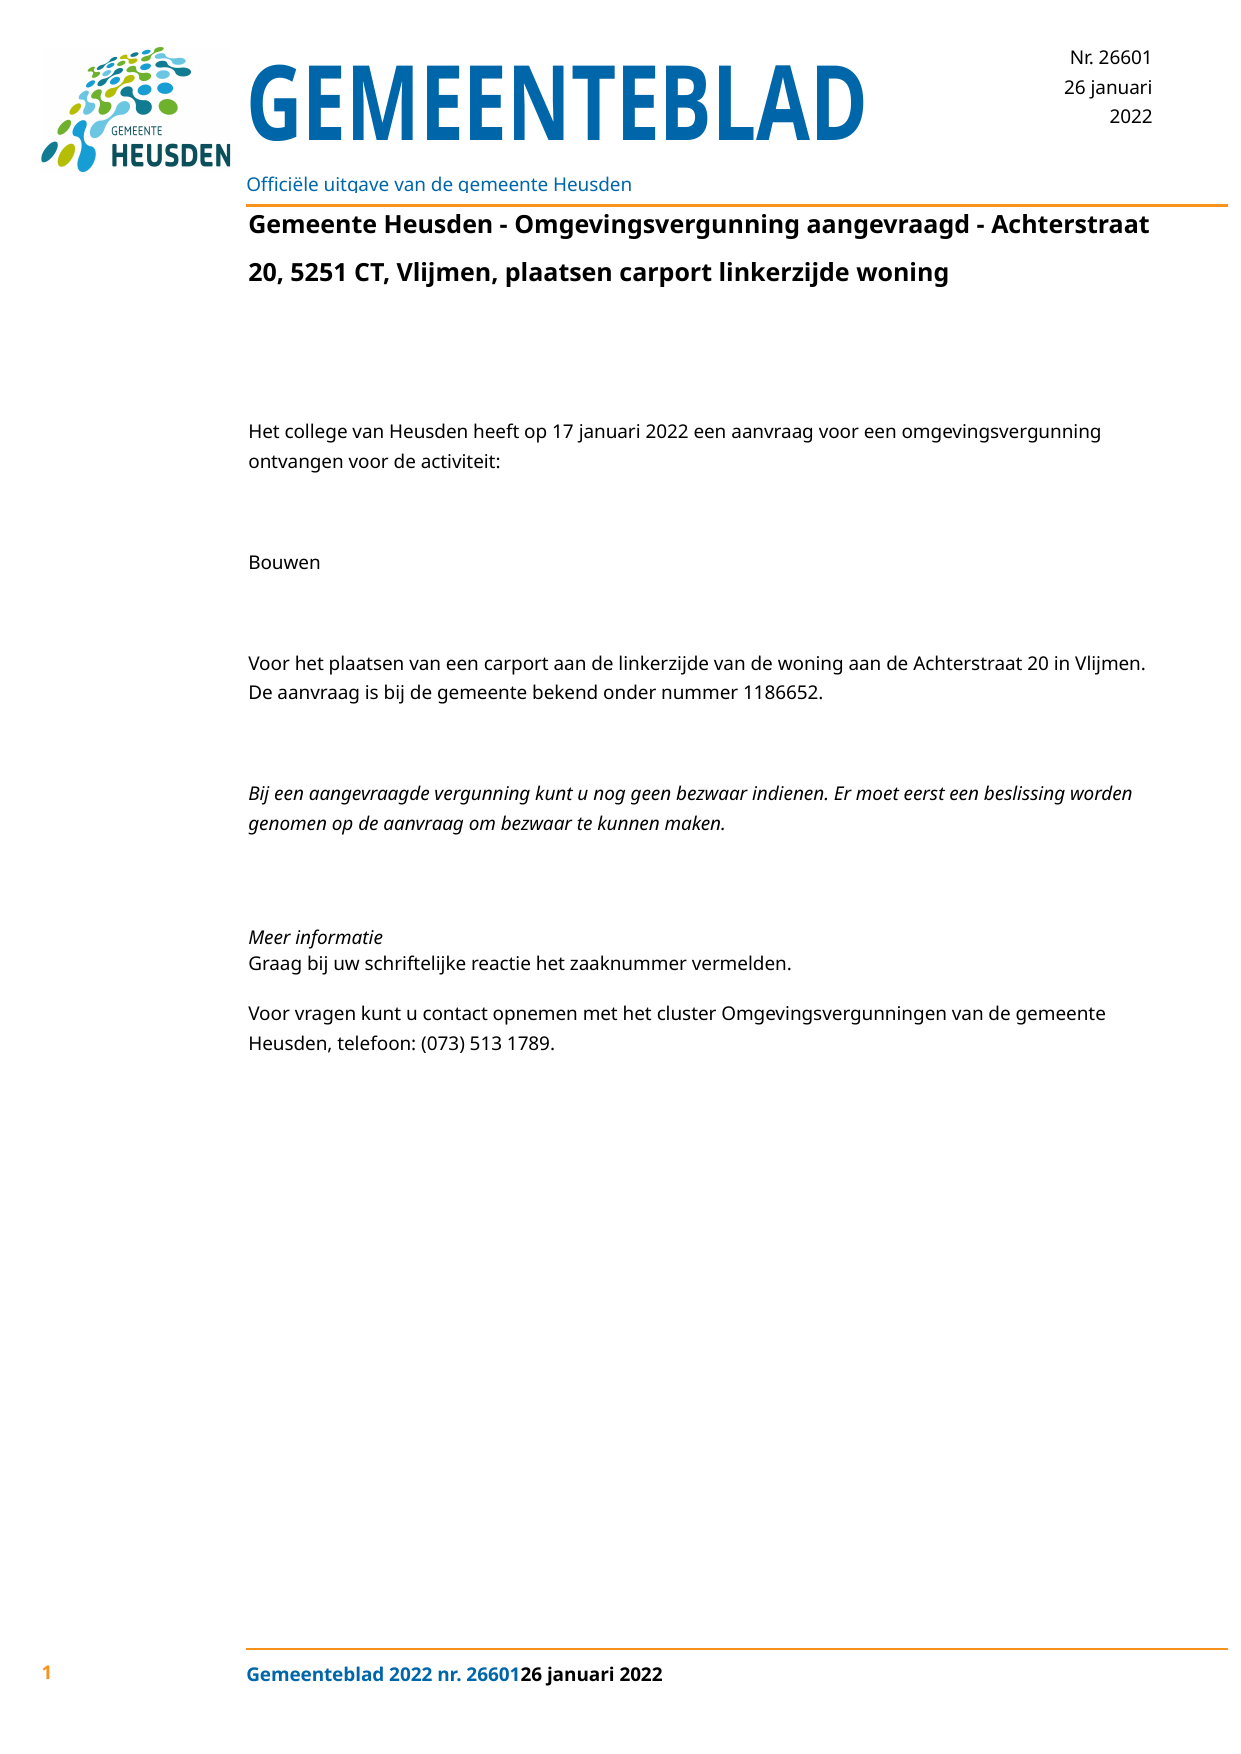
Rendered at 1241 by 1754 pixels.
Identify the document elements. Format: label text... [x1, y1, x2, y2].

text Voor vragen kunt u contact opnemen met het cluster Omgevingsvergunningen van de gemeente Heusden, telefoon: (073) 513 1789. [248, 1001, 1152, 1056]
text Het college van Heusden heeft op 17 januari 2022 een aanvraag voor een omgevingsvergunning ontvangen voor de activiteit: [248, 419, 1152, 474]
text Bouwen [248, 549, 1152, 575]
text Bij een aangevraagde vergunning kunt u nog geen bezwaar indienen. Er moet eerst een beslissing worden genomen op de aanvraag om bezwaar te kunnen maken. [248, 780, 1152, 836]
text Voor het plaatsen van een carport aan de linkerzijde van de woning aan de Achterstraat 20 in Vlijmen. De aanvraag is bij de gemeente bekend onder nummer 1186652. [248, 650, 1152, 705]
text Gemeente Heusden - Omgevingsvergunning aangevraagd - Achterstraat 20, 5251 CT, Vlijmen, plaatsen carport linkerzijde woning [248, 207, 1152, 288]
picture [41, 47, 231, 172]
text Meer informatie [248, 924, 1152, 950]
text Graag bij uw schriftelijke reactie het zaaknummer vermelden. [248, 950, 1152, 976]
